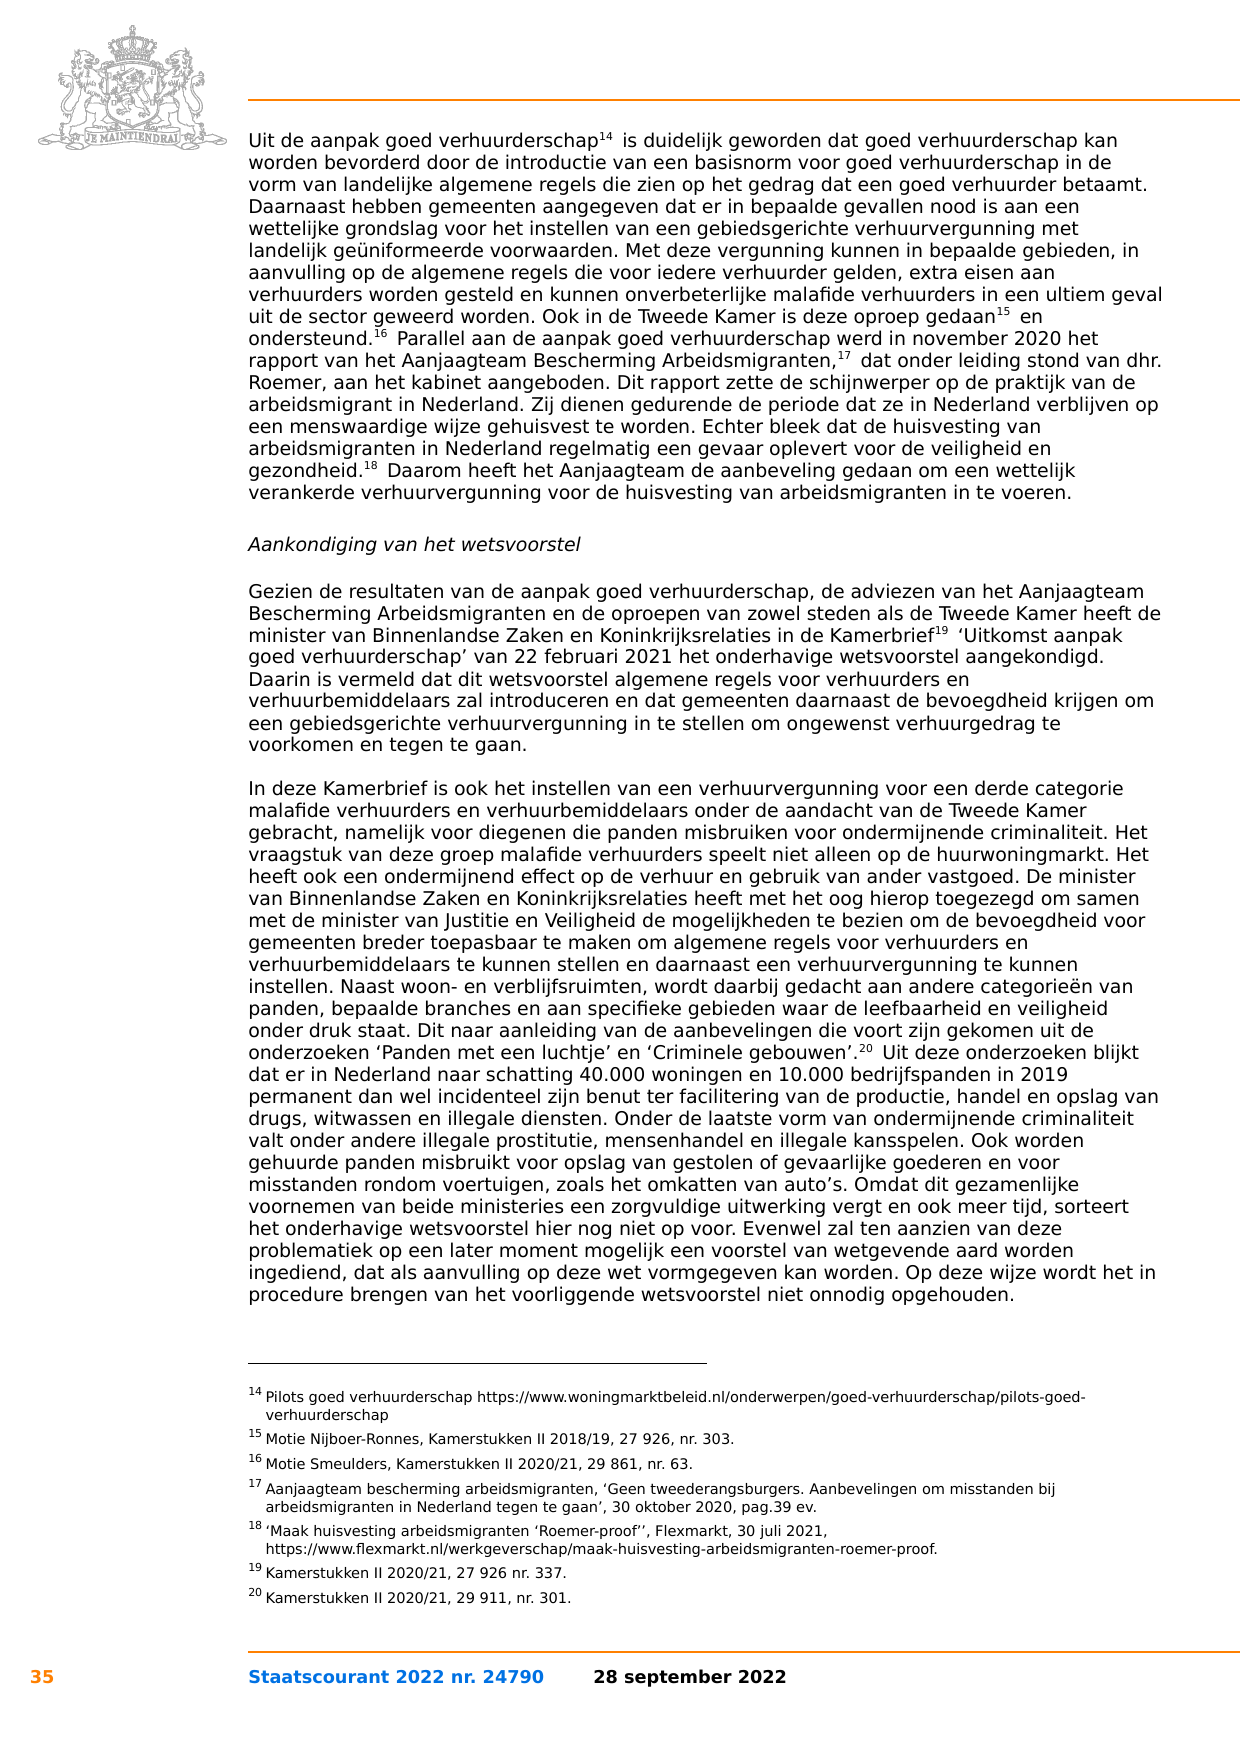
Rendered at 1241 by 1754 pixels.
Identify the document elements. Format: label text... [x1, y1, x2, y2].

text Kamerstukken II 2020/21, 27 926 nr. 337. [248, 1561, 1163, 1583]
text ‘Maak huisvesting arbeidsmigranten ‘Roemer-proof’’, Flexmarkt, 30 juli 2021, https://www.flexmarkt.nl/werkgeverschap/maak-huisvesting-arbeidsmigranten-roemer-proof. [248, 1519, 1163, 1558]
text Gezien de resultaten van de aanpak goed verhuurderschap, de adviezen van het Aanjaagteam Bescherming Arbeidsmigranten en de oproepen van zowel steden als de Tweede Kamer heeft de minister van Binnenlandse Zaken en Koninkrijksrelaties in de Kamerbrief ‘Uitkomst aanpak goed verhuurderschap’ van 22 februari 2021 het onderhavige wetsvoorstel aangekondigd. Daarin is vermeld dat dit wetsvoorstel algemene regels voor verhuurders en verhuurbemiddelaars zal introduceren en dat gemeenten daarnaast de bevoegdheid krijgen om een gebiedsgerichte verhuurvergunning in te stellen om ongewenst verhuurgedrag te voorkomen en tegen te gaan. [248, 581, 1163, 756]
text Kamerstukken II 2020/21, 29 911, nr. 301. [248, 1586, 1163, 1608]
subtitle Aankondiging van het wetsvoorstel [248, 533, 1163, 556]
text Motie Smeulders, Kamerstukken II 2020/21, 29 861, nr. 63. [248, 1452, 1163, 1474]
text Uit de aanpak goed verhuurderschap is duidelijk geworden dat goed verhuurderschap kan worden bevorderd door de introductie van een basisnorm voor goed verhuurderschap in de vorm van landelijke algemene regels die zien op het gedrag dat een goed verhuurder betaamt. Daarnaast hebben gemeenten aangegeven dat er in bepaalde gevallen nood is aan een wettelijke grondslag voor het instellen van een gebiedsgerichte verhuurvergunning met landelijk geüniformeerde voorwaarden. Met deze vergunning kunnen in bepaalde gebieden, in aanvulling op de algemene regels die voor iedere verhuurder gelden, extra eisen aan verhuurders worden gesteld en kunnen onverbeterlijke malafide verhuurders in een ultiem geval uit de sector geweerd worden. Ook in de Tweede Kamer is deze oproep gedaan en ondersteund. Parallel aan de aanpak goed verhuurderschap werd in november 2020 het rapport van het Aanjaagteam Bescherming Arbeidsmigranten, dat onder leiding stond van dhr. Roemer, aan het kabinet aangeboden. Dit rapport zette de schijnwerper op de praktijk van de arbeidsmigrant in Nederland. Zij dienen gedurende de periode dat ze in Nederland verblijven op een menswaardige wijze gehuisvest te worden. Echter bleek dat de huisvesting van arbeidsmigranten in Nederland regelmatig een gevaar oplevert voor de veiligheid en gezondheid. Daarom heeft het Aanjaagteam de aanbeveling gedaan om een wettelijk verankerde verhuurvergunning voor de huisvesting van arbeidsmigranten in te voeren. [248, 130, 1163, 503]
text In deze Kamerbrief is ook het instellen van een verhuurvergunning voor een derde categorie malafide verhuurders en verhuurbemiddelaars onder de aandacht van de Tweede Kamer gebracht, namelijk voor diegenen die panden misbruiken voor ondermijnende criminaliteit. Het vraagstuk van deze groep malafide verhuurders speelt niet alleen op de huurwoningmarkt. Het heeft ook een ondermijnend effect op de verhuur en gebruik van ander vastgoed. De minister van Binnenlandse Zaken en Koninkrijksrelaties heeft met het oog hierop toegezegd om samen met de minister van Justitie en Veiligheid de mogelijkheden te bezien om de bevoegdheid voor gemeenten breder toepasbaar te maken om algemene regels voor verhuurders en verhuurbemiddelaars te kunnen stellen en daarnaast een verhuurvergunning te kunnen instellen. Naast woon- en verblijfsruimten, wordt daarbij gedacht aan andere categorieën van panden, bepaalde branches en aan specifieke gebieden waar de leefbaarheid en veiligheid onder druk staat. Dit naar aanleiding van de aanbevelingen die voort zijn gekomen uit de onderzoeken ‘Panden met een luchtje’ en ‘Criminele gebouwen’. Uit deze onderzoeken blijkt dat er in Nederland naar schatting 40.000 woningen en 10.000 bedrijfspanden in 2019 permanent dan wel incidenteel zijn benut ter facilitering van de productie, handel en opslag van drugs, witwassen en illegale diensten. Onder de laatste vorm van ondermijnende criminaliteit valt onder andere illegale prostitutie, mensenhandel en illegale kansspelen. Ook worden gehuurde panden misbruikt voor opslag van gestolen of gevaarlijke goederen en voor misstanden rondom voertuigen, zoals het omkatten van auto’s. Omdat dit gezamenlijke voornemen van beide ministeries een zorgvuldige uitwerking vergt en ook meer tijd, sorteert het onderhavige wetsvoorstel hier nog niet op voor. Evenwel zal ten aanzien van deze problematiek op een later moment mogelijk een voorstel van wetgevende aard worden ingediend, dat als aanvulling op deze wet vormgegeven kan worden. Op deze wijze wordt het in procedure brengen van het voorliggende wetsvoorstel niet onnodig opgehouden. [248, 778, 1163, 1306]
text Aanjaagteam bescherming arbeidsmigranten, ‘Geen tweederangsburgers. Aanbevelingen om misstanden bij arbeidsmigranten in Nederland tegen te gaan’, 30 oktober 2020, pag.39 ev. [248, 1477, 1163, 1516]
text Pilots goed verhuurderschap https://www.woningmarktbeleid.nl/onderwerpen/goed-verhuurderschap/pilots-goed-verhuurderschap [248, 1385, 1163, 1424]
text Motie Nijboer-Ronnes, Kamerstukken II 2018/19, 27 926, nr. 303. [248, 1427, 1163, 1449]
picture [38, 25, 227, 150]
